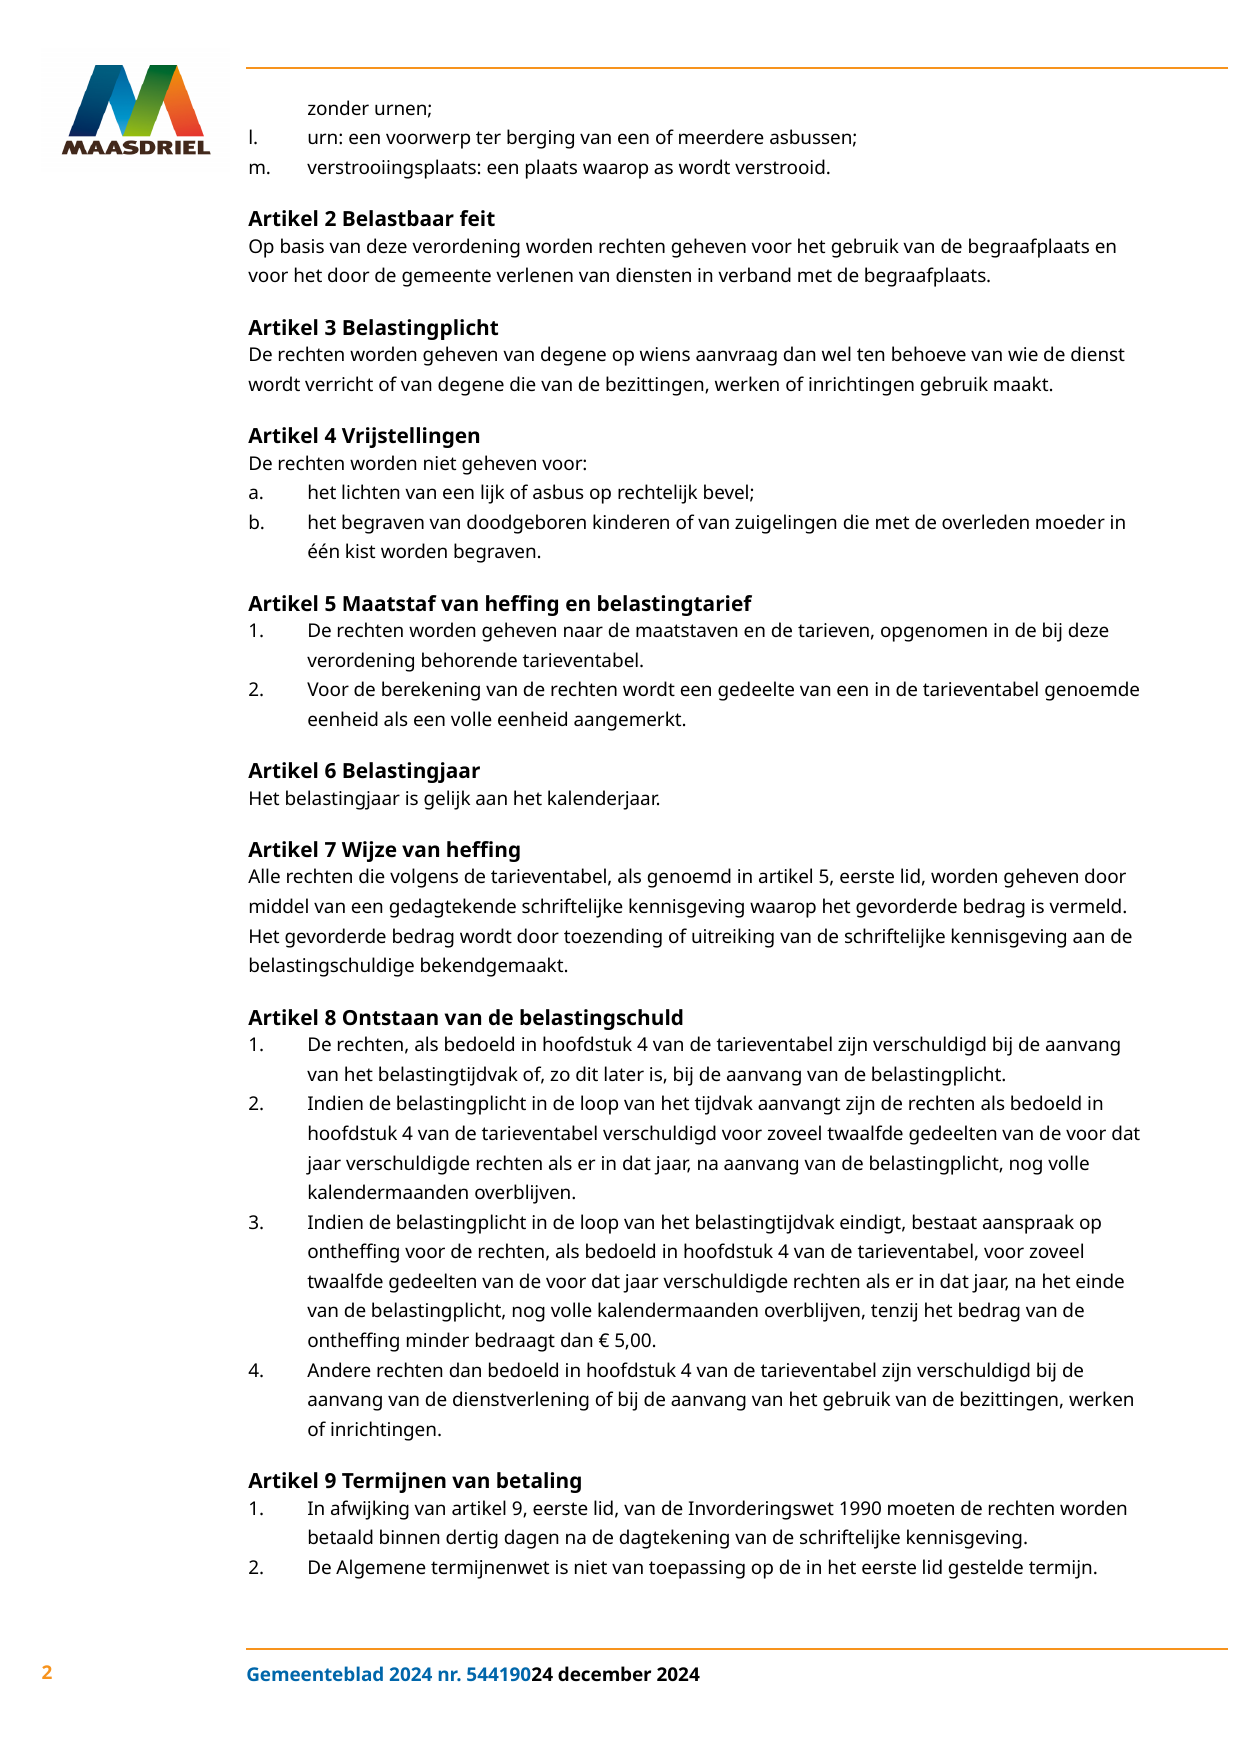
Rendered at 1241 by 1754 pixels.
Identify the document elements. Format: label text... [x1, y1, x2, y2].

text Artikel 9 Termijnen van betaling [248, 1466, 1152, 1495]
text Artikel 5 Maatstaf van heffing en belastingtarief [248, 589, 1152, 617]
list De rechten worden geheven naar de maatstaven en de tarieven, opgenomen in de bij deze verordening behorende tarieventabel. [248, 617, 1152, 673]
text Op basis van deze verordening worden rechten geheven voor het gebruik van de begraafplaats en voor het door de gemeente verlenen van diensten in verband met de begraafplaats. [248, 233, 1152, 288]
text Artikel 3 Belastingplicht [248, 313, 1152, 341]
list In afwijking van artikel 9, eerste lid, van de Invorderingswet 1990 moeten de rechten worden betaald binnen dertig dagen na de dagtekening van de schriftelijke kennisgeving. [248, 1495, 1152, 1550]
list De Algemene termijnenwet is niet van toepassing op de in het eerste lid gestelde termijn. [248, 1554, 1152, 1580]
text Artikel 8 Ontstaan van de belastingschuld [248, 1003, 1152, 1031]
text De rechten worden niet geheven voor: [248, 450, 1152, 475]
text Artikel 7 Wijze van heffing [248, 835, 1152, 864]
list Indien de belastingplicht in de loop van het belastingtijdvak eindigt, bestaat aanspraak op ontheffing voor de rechten, als bedoeld in hoofdstuk 4 van de tarieventabel, voor zoveel twaalfde gedeelten van de voor dat jaar verschuldigde rechten als er in dat jaar, na het einde van de belastingplicht, nog volle kalendermaanden overblijven, tenzij het bedrag van de ontheffing minder bedraagt dan € 5,00. [248, 1209, 1152, 1353]
text Artikel 6 Belastingjaar [248, 756, 1152, 785]
list Indien de belastingplicht in de loop van het tijdvak aanvangt zijn de rechten als bedoeld in hoofdstuk 4 van de tarieventabel verschuldigd voor zoveel twaalfde gedeelten van de voor dat jaar verschuldigde rechten als er in dat jaar, na aanvang van de belastingplicht, nog volle kalendermaanden overblijven. [248, 1091, 1152, 1205]
picture [41, 47, 231, 172]
text De rechten worden geheven van degene op wiens aanvraag dan wel ten behoeve van wie de dienst wordt verricht of van degene die van de bezittingen, werken of inrichtingen gebruik maakt. [248, 341, 1152, 397]
list zonder urnen; [248, 95, 1152, 121]
list De rechten, als bedoeld in hoofdstuk 4 van de tarieventabel zijn verschuldigd bij de aanvang van het belastingtijdvak of, zo dit later is, bij de aanvang van de belastingplicht. [248, 1031, 1152, 1087]
list het begraven van doodgeboren kinderen of van zuigelingen die met de overleden moeder in één kist worden begraven. [248, 509, 1152, 564]
list Voor de berekening van de rechten wordt een gedeelte van een in de tarieventabel genoemde eenheid als een volle eenheid aangemerkt. [248, 676, 1152, 732]
text Artikel 2 Belastbaar feit [248, 204, 1152, 233]
list urn: een voorwerp ter berging van een of meerdere asbussen; [248, 124, 1152, 150]
list Andere rechten dan bedoeld in hoofdstuk 4 van de tarieventabel zijn verschuldigd bij de aanvang van de dienstverlening of bij de aanvang van het gebruik van de bezittingen, werken of inrichtingen. [248, 1357, 1152, 1442]
list verstrooiingsplaats: een plaats waarop as wordt verstrooid. [248, 154, 1152, 180]
text Het belastingjaar is gelijk aan het kalenderjaar. [248, 785, 1152, 811]
text Alle rechten die volgens de tarieventabel, als genoemd in artikel 5, eerste lid, worden geheven door middel van een gedagtekende schriftelijke kennisgeving waarop het gevorderde bedrag is vermeld. Het gevorderde bedrag wordt door toezending of uitreiking van de schriftelijke kennisgeving aan de belastingschuldige bekendgemaakt. [248, 864, 1152, 978]
text Artikel 4 Vrijstellingen [248, 421, 1152, 450]
list het lichten van een lijk of asbus op rechtelijk bevel; [248, 479, 1152, 505]
